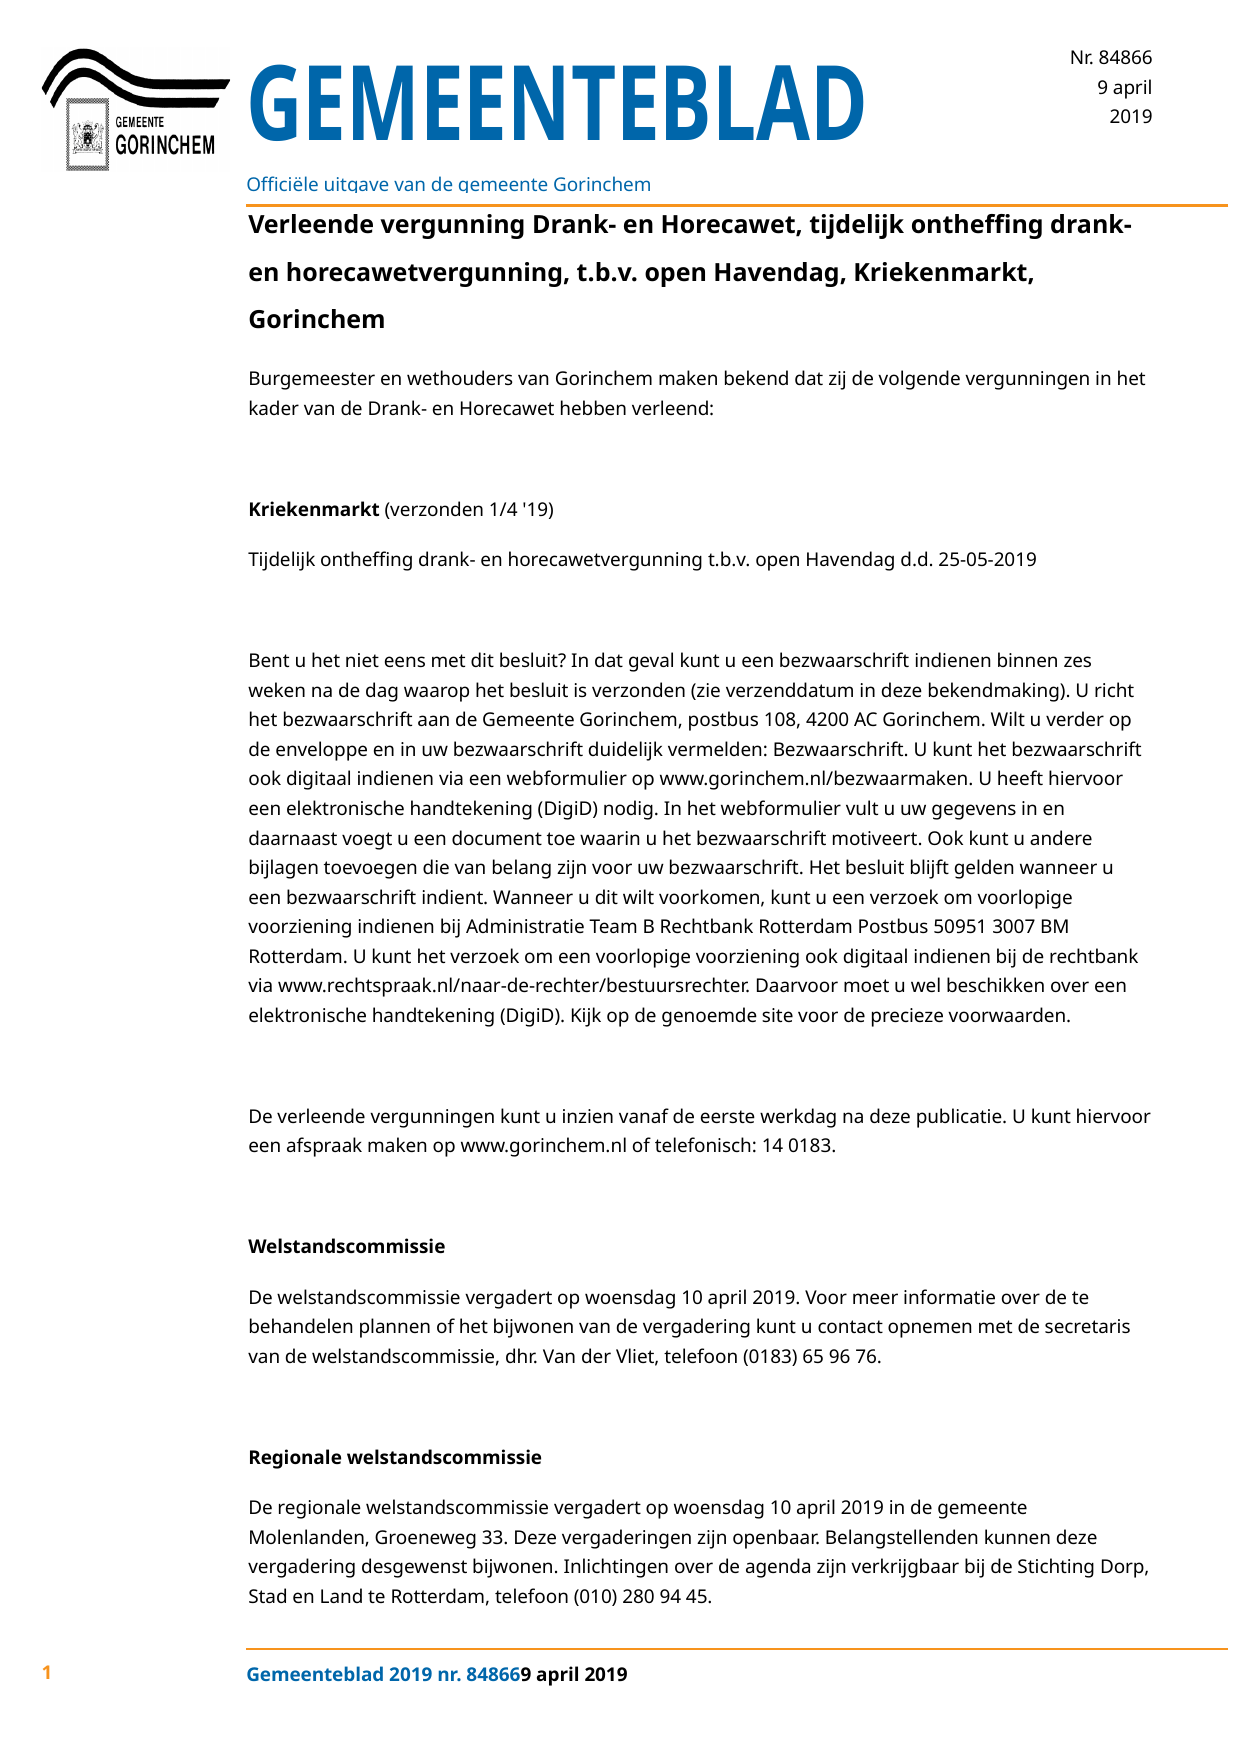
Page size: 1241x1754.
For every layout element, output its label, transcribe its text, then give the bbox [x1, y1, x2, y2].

text Burgemeester en wethouders van Gorinchem maken bekend dat zij de volgende vergunningen in het kader van de Drank- en Horecawet hebben verleend: [248, 366, 1152, 421]
text Verleende vergunning Drank- en Horecawet, tijdelijk ontheffing drank- en horecawetvergunning, t.b.v. open Havendag, Kriekenmarkt, Gorinchem [248, 207, 1152, 336]
text Welstandscommissie [248, 1233, 1152, 1259]
text Regionale welstandscommissie [248, 1444, 1152, 1469]
text Kriekenmarkt (verzonden 1/4 '19) [248, 496, 1152, 522]
text De verleende vergunningen kunt u inzien vanaf de eerste werkdag na deze publicatie. U kunt hiervoor een afspraak maken op www.gorinchem.nl of telefonisch: 14 0183. [248, 1103, 1152, 1158]
text Tijdelijk ontheffing drank- en horecawetvergunning t.b.v. open Havendag d.d. 25-05-2019 [248, 546, 1152, 572]
text De regionale welstandscommissie vergadert op woensdag 10 april 2019 in de gemeente Molenlanden, Groeneweg 33. Deze vergaderingen zijn openbaar. Belangstellenden kunnen deze vergadering desgewenst bijwonen. Inlichtingen over de agenda zijn verkrijgbaar bij de Stichting Dorp, Stad en Land te Rotterdam, telefoon (010) 280 94 45. [248, 1494, 1152, 1609]
text De welstandscommissie vergadert op woensdag 10 april 2019. Voor meer informatie over de te behandelen plannen of het bijwonen van de vergadering kunt u contact opnemen met de secretaris van de welstandscommissie, dhr. Van der Vliet, telefoon (0183) 65 96 76. [248, 1284, 1152, 1369]
text Bent u het niet eens met dit besluit? In dat geval kunt u een bezwaarschrift indienen binnen zes weken na de dag waarop het besluit is verzonden (zie verzenddatum in deze bekendmaking). U richt het bezwaarschrift aan de Gemeente Gorinchem, postbus 108, 4200 AC Gorinchem. Wilt u verder op de enveloppe en in uw bezwaarschrift duidelijk vermelden: Bezwaarschrift. U kunt het bezwaarschrift ook digitaal indienen via een webformulier op www.gorinchem.nl/bezwaarmaken. U heeft hiervoor een elektronische handtekening (DigiD) nodig. In het webformulier vult u uw gegevens in en daarnaast voegt u een document toe waarin u het bezwaarschrift motiveert. Ook kunt u andere bijlagen toevoegen die van belang zijn voor uw bezwaarschrift. Het besluit blijft gelden wanneer u een bezwaarschrift indient. Wanneer u dit wilt voorkomen, kunt u een verzoek om voorlopige voorziening indienen bij Administratie Team B Rechtbank Rotterdam Postbus 50951 3007 BM Rotterdam. U kunt het verzoek om een voorlopige voorziening ook digitaal indienen bij de rechtbank via www.rechtspraak.nl/naar-de-rechter/bestuursrechter. Daarvoor moet u wel beschikken over een elektronische handtekening (DigiD). Kijk op de genoemde site voor de precieze voorwaarden. [248, 647, 1152, 1028]
picture [41, 47, 231, 172]
